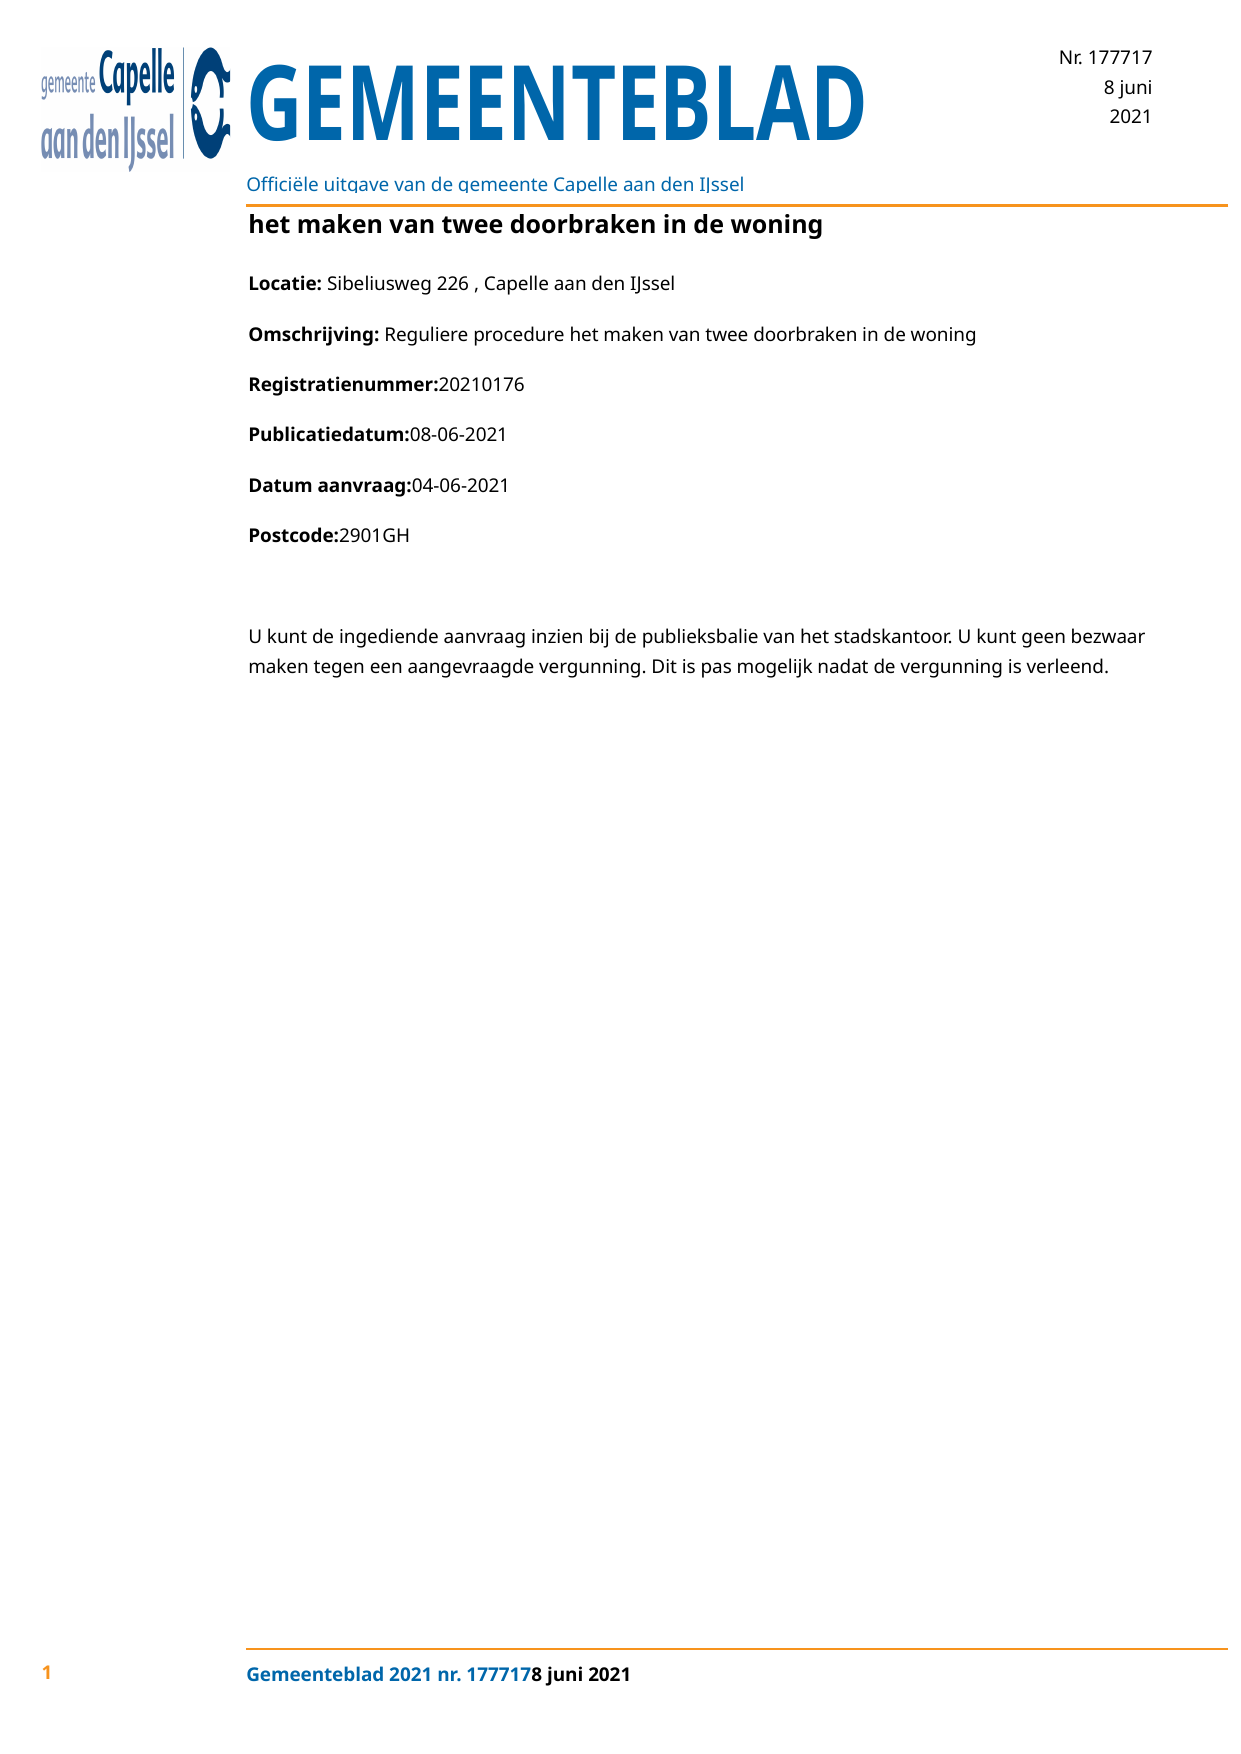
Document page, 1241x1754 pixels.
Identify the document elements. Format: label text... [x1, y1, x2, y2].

text Registratienummer:20210176 [248, 371, 1152, 397]
text Locatie: Sibeliusweg 226 , Capelle aan den IJssel [248, 270, 1152, 296]
text U kunt de ingediende aanvraag inzien bij de publieksbalie van het stadskantoor. U kunt geen bezwaar maken tegen een aangevraagde vergunning. Dit is pas mogelijk nadat de vergunning is verleend. [248, 623, 1152, 678]
text Omschrijving: Reguliere procedure het maken van twee doorbraken in de woning [248, 321, 1152, 346]
text het maken van twee doorbraken in de woning [248, 207, 1152, 241]
picture [41, 47, 231, 172]
text Datum aanvraag:04-06-2021 [248, 472, 1152, 498]
text Publicatiedatum:08-06-2021 [248, 422, 1152, 447]
text Postcode:2901GH [248, 522, 1152, 548]
